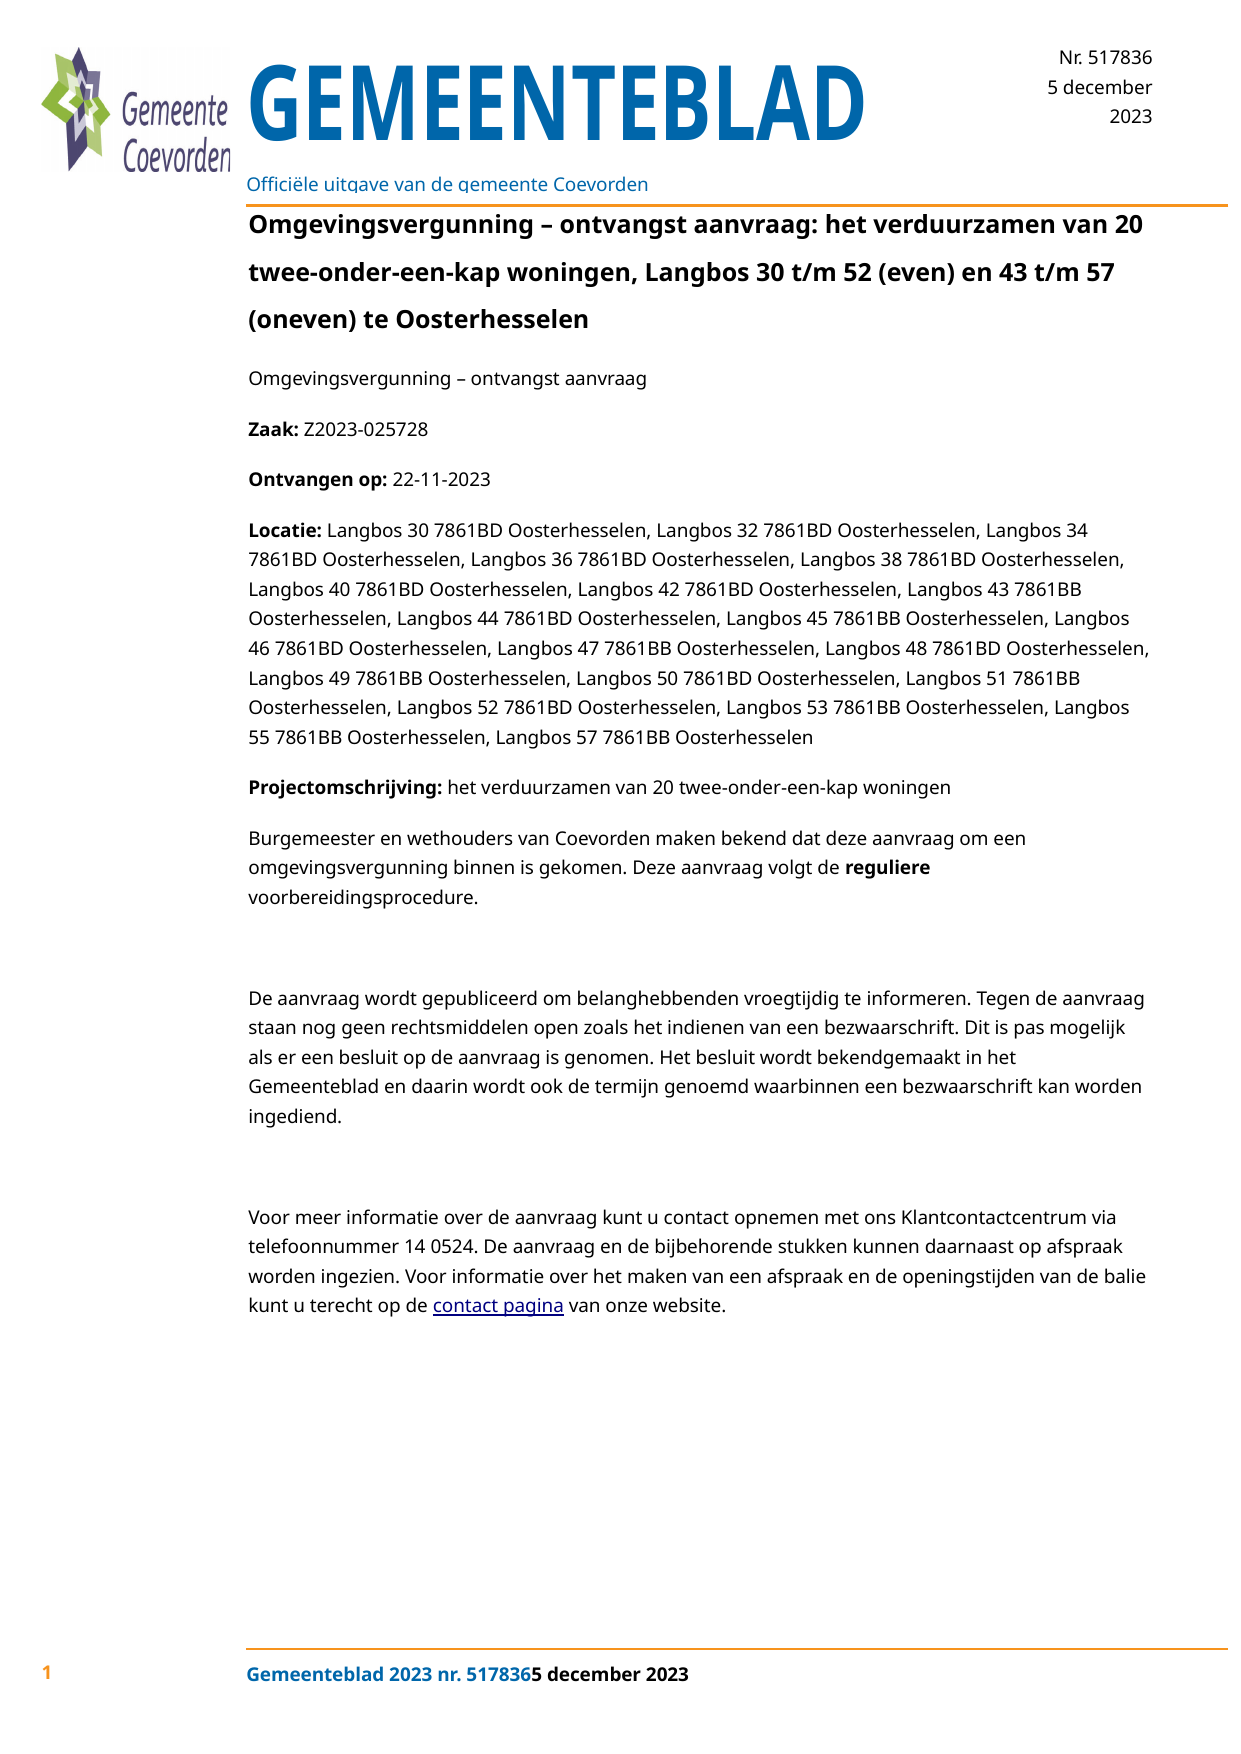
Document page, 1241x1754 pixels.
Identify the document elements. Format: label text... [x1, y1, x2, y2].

text Ontvangen op: 22-11-2023 [248, 466, 1152, 492]
picture [41, 47, 231, 172]
text Zaak: Z2023-025728 [248, 416, 1152, 442]
text Omgevingsvergunning – ontvangst aanvraag [248, 366, 1152, 391]
text Projectomschrijving: het verduurzamen van 20 twee-onder-een-kap woningen [248, 774, 1152, 800]
text Burgemeester en wethouders van Coevorden maken bekend dat deze aanvraag om een omgevingsvergunning binnen is gekomen. Deze aanvraag volgt de reguliere voorbereidingsprocedure. [248, 825, 1152, 909]
text Omgevingsvergunning – ontvangst aanvraag: het verduurzamen van 20 twee-onder-een-kap woningen, Langbos 30 t/m 52 (even) en 43 t/m 57 (oneven) te Oosterhesselen [248, 207, 1152, 336]
text Locatie: Langbos 30 7861BD Oosterhesselen, Langbos 32 7861BD Oosterhesselen, Langbos 34 7861BD Oosterhesselen, Langbos 36 7861BD Oosterhesselen, Langbos 38 7861BD Oosterhesselen, Langbos 40 7861BD Oosterhesselen, Langbos 42 7861BD Oosterhesselen, Langbos 43 7861BB Oosterhesselen, Langbos 44 7861BD Oosterhesselen, Langbos 45 7861BB Oosterhesselen, Langbos 46 7861BD Oosterhesselen, Langbos 47 7861BB Oosterhesselen, Langbos 48 7861BD Oosterhesselen, Langbos 49 7861BB Oosterhesselen, Langbos 50 7861BD Oosterhesselen, Langbos 51 7861BB Oosterhesselen, Langbos 52 7861BD Oosterhesselen, Langbos 53 7861BB Oosterhesselen, Langbos 55 7861BB Oosterhesselen, Langbos 57 7861BB Oosterhesselen [248, 517, 1152, 749]
text Voor meer informatie over de aanvraag kunt u contact opnemen met ons Klantcontactcentrum via telefoonnummer 14 0524. De aanvraag en de bijbehorende stukken kunnen daarnaast op afspraak worden ingezien. Voor informatie over het maken van een afspraak en de openingstijden van de balie kunt u terecht op de contact pagina van onze website. [248, 1204, 1152, 1318]
text De aanvraag wordt gepubliceerd om belanghebbenden vroegtijdig te informeren. Tegen de aanvraag staan nog geen rechtsmiddelen open zoals het indienen van een bezwaarschrift. Dit is pas mogelijk als er een besluit op de aanvraag is genomen. Het besluit wordt bekendgemaakt in het Gemeenteblad en daarin wordt ook de termijn genoemd waarbinnen een bezwaarschrift kan worden ingediend. [248, 985, 1152, 1129]
